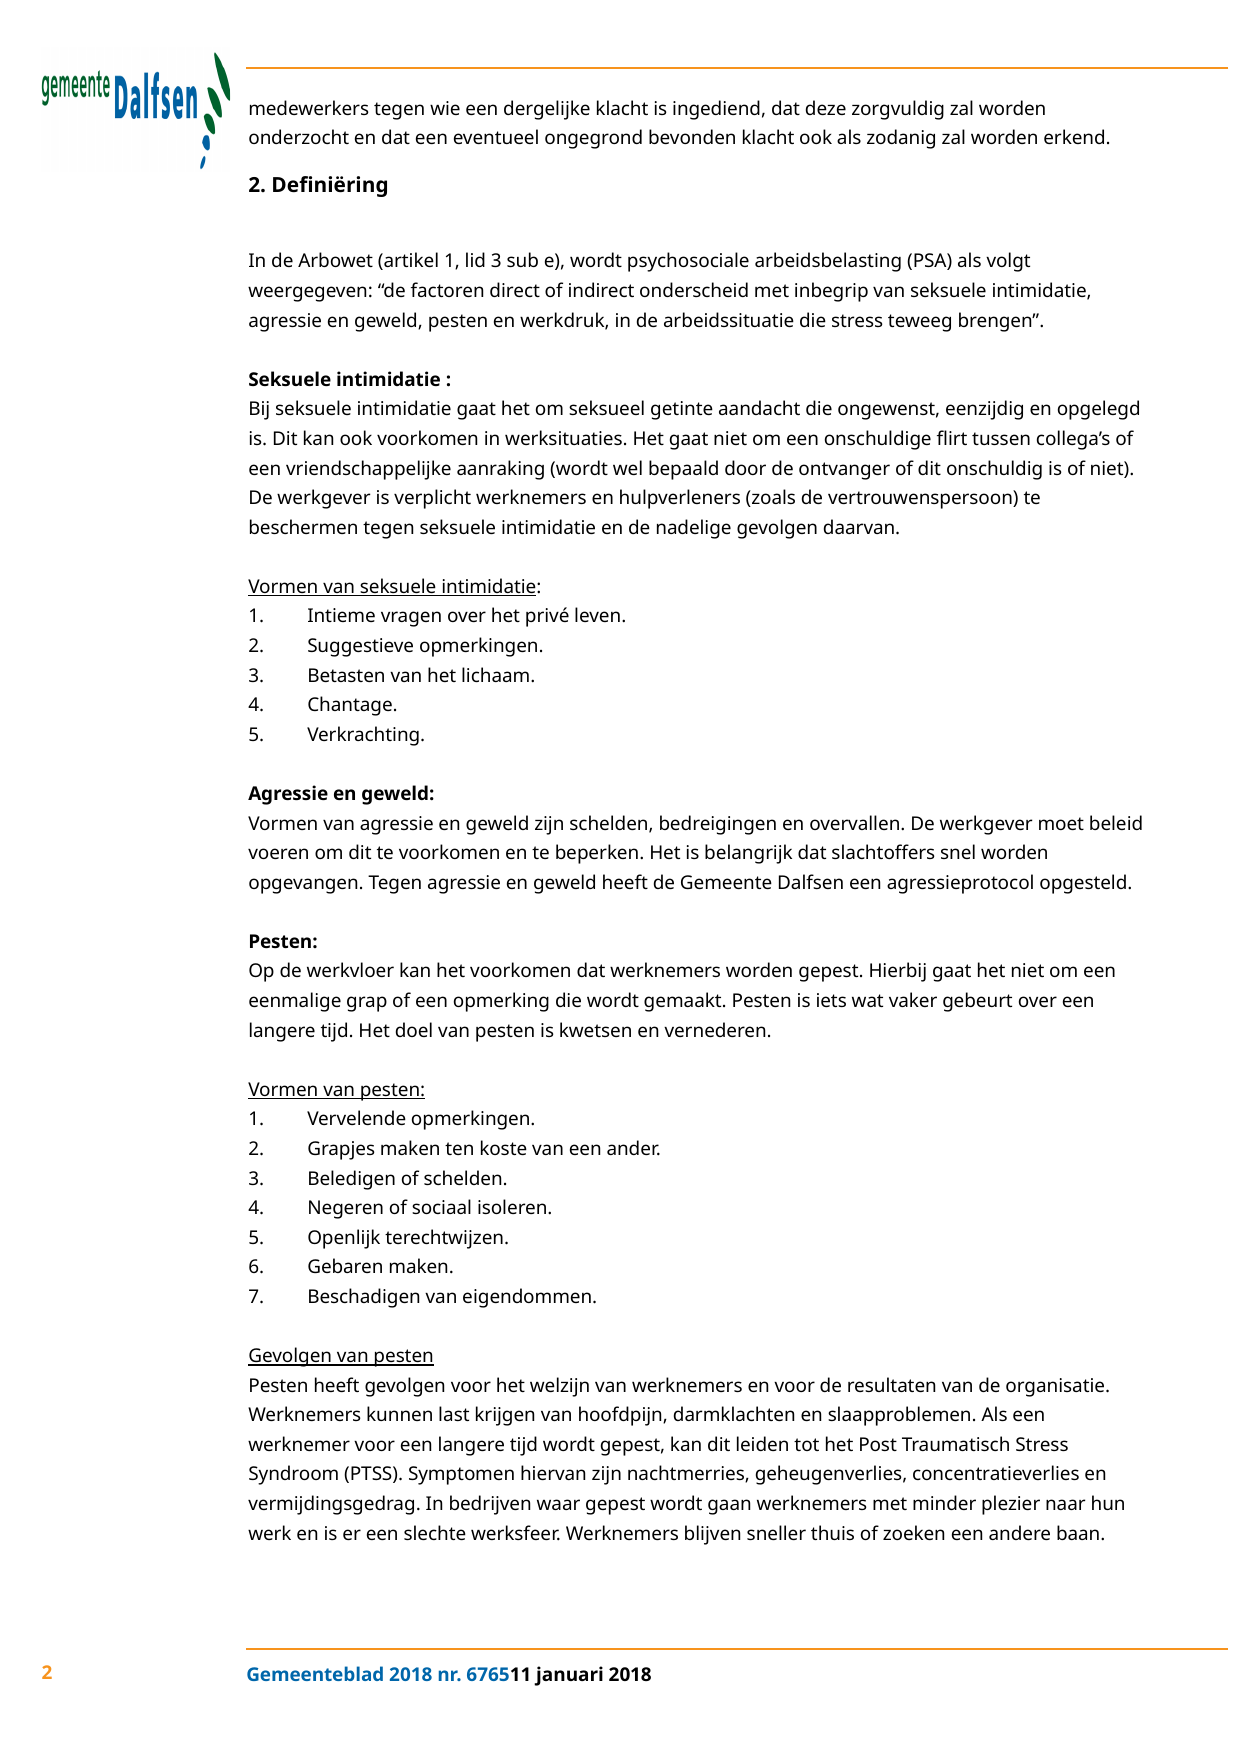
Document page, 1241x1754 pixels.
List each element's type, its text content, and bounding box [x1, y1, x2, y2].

list Grapjes maken ten koste van een ander. [248, 1135, 1152, 1161]
text Pesten: [248, 928, 1152, 954]
list Intieme vragen over het privé leven. [248, 603, 1152, 628]
list Openlijk terechtwijzen. [248, 1224, 1152, 1250]
text Vormen van seksuele intimidatie: [248, 573, 1152, 599]
list Suggestieve opmerkingen. [248, 632, 1152, 658]
text Gevolgen van pesten [248, 1342, 1152, 1368]
text In de Arbowet (artikel 1, lid 3 sub e), wordt psychosociale arbeidsbelasting (PSA) als volgt weergegeven: “de factoren direct of indirect onderscheid met inbegrip van seksuele intimidatie, agressie en geweld, pesten en werkdruk, in de arbeidssituatie die stress teweeg brengen”. [248, 248, 1152, 333]
text medewerkers tegen wie een dergelijke klacht is ingediend, dat deze zorgvuldig zal worden onderzocht en dat een eventueel ongegrond bevonden klacht ook als zodanig zal worden erkend. [248, 95, 1152, 150]
list Betasten van het lichaam. [248, 662, 1152, 688]
text Vormen van agressie en geweld zijn schelden, bedreigingen en overvallen. De werkgever moet beleid voeren om dit te voorkomen en te beperken. Het is belangrijk dat slachtoffers snel worden opgevangen. Tegen agressie en geweld heeft de Gemeente Dalfsen een agressieprotocol opgesteld. [248, 810, 1152, 895]
text Seksuele intimidatie : [248, 366, 1152, 392]
text Bij seksuele intimidatie gaat het om seksueel getinte aandacht die ongewenst, eenzijdig en opgelegd is. Dit kan ook voorkomen in werksituaties. Het gaat niet om een onschuldige flirt tussen collega’s of een vriendschappelijke aanraking (wordt wel bepaald door de ontvanger of dit onschuldig is of niet). De werkgever is verplicht werknemers en hulpverleners (zoals de vertrouwenspersoon) te beschermen tegen seksuele intimidatie en de nadelige gevolgen daarvan. [248, 396, 1152, 540]
list Vervelende opmerkingen. [248, 1106, 1152, 1131]
text 2. Definiëring [248, 170, 1152, 198]
text Op de werkvloer kan het voorkomen dat werknemers worden gepest. Hierbij gaat het niet om een eenmalige grap of een opmerking die wordt gemaakt. Pesten is iets wat vaker gebeurt over een langere tijd. Het doel van pesten is kwetsen en vernederen. [248, 958, 1152, 1043]
list Beledigen of schelden. [248, 1165, 1152, 1191]
list Chantage. [248, 691, 1152, 717]
text Vormen van pesten: [248, 1076, 1152, 1102]
list Beschadigen van eigendommen. [248, 1283, 1152, 1309]
list Verkrachting. [248, 721, 1152, 747]
text Pesten heeft gevolgen voor het welzijn van werknemers en voor de resultaten van de organisatie. Werknemers kunnen last krijgen van hoofdpijn, darmklachten en slaapproblemen. Als een werknemer voor een langere tijd wordt gepest, kan dit leiden tot het Post Traumatisch Stress Syndroom (PTSS). Symptomen hiervan zijn nachtmerries, geheugenverlies, concentratieverlies en vermijdingsgedrag. In bedrijven waar gepest wordt gaan werknemers met minder plezier naar hun werk en is er een slechte werksfeer. Werknemers blijven sneller thuis of zoeken een andere baan. [248, 1372, 1152, 1546]
picture [41, 47, 231, 172]
text Agressie en geweld: [248, 780, 1152, 806]
list Negeren of sociaal isoleren. [248, 1194, 1152, 1220]
list Gebaren maken. [248, 1253, 1152, 1279]
